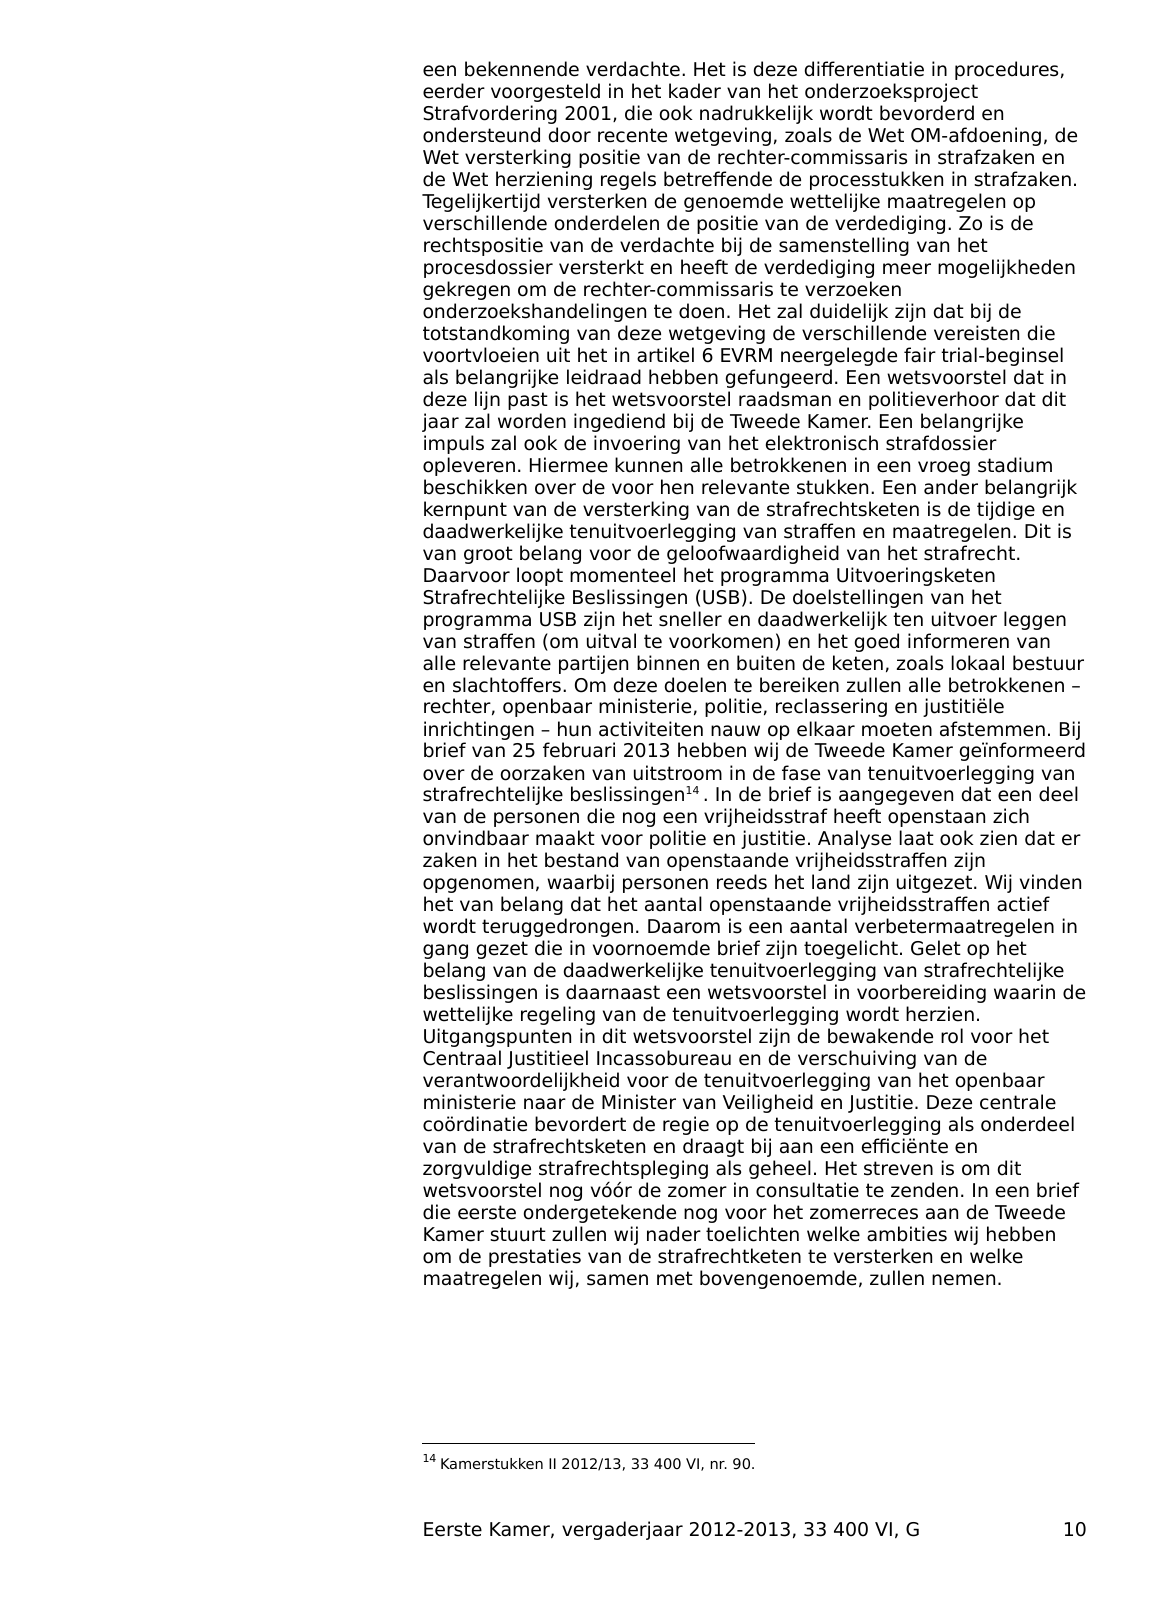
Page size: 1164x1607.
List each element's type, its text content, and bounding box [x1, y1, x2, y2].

text een bekennende verdachte. Het is deze differentiatie in procedures, eerder voorgesteld in het kader van het onderzoeksproject Strafvordering 2001, die ook nadrukkelijk wordt bevorderd en ondersteund door recente wetgeving, zoals de Wet OM-afdoening, de Wet versterking positie van de rechter-commissaris in strafzaken en de Wet herziening regels betreffende de processtukken in strafzaken. Tegelijkertijd versterken de genoemde wettelijke maatregelen op verschillende onderdelen de positie van de verdediging. Zo is de rechtspositie van de verdachte bij de samenstelling van het procesdossier versterkt en heeft de verdediging meer mogelijkheden gekregen om de rechter-commissaris te verzoeken onderzoekshandelingen te doen. Het zal duidelijk zijn dat bij de totstandkoming van deze wetgeving de verschillende vereisten die voortvloeien uit het in artikel 6 EVRM neergelegde fair trial-beginsel als belangrijke leidraad hebben gefungeerd. Een wetsvoorstel dat in deze lijn past is het wetsvoorstel raadsman en politieverhoor dat dit jaar zal worden ingediend bij de Tweede Kamer. Een belangrijke impuls zal ook de invoering van het elektronisch strafdossier opleveren. Hiermee kunnen alle betrokkenen in een vroeg stadium beschikken over de voor hen relevante stukken. Een ander belangrijk kernpunt van de versterking van de strafrechtsketen is de tijdige en daadwerkelijke tenuitvoerlegging van straffen en maatregelen. Dit is van groot belang voor de geloofwaardigheid van het strafrecht. Daarvoor loopt momenteel het programma Uitvoeringsketen Strafrechtelijke Beslissingen (USB). De doelstellingen van het programma USB zijn het sneller en daadwerkelijk ten uitvoer leggen van straffen (om uitval te voorkomen) en het goed informeren van alle relevante partijen binnen en buiten de keten, zoals lokaal bestuur en slachtoffers. Om deze doelen te bereiken zullen alle betrokkenen – rechter, openbaar ministerie, politie, reclassering en justitiële inrichtingen – hun activiteiten nauw op elkaar moeten afstemmen. Bij brief van 25 februari 2013 hebben wij de Tweede Kamer geïnformeerd over de oorzaken van uitstroom in de fase van tenuitvoerlegging van strafrechtelijke beslissingen. In de brief is aangegeven dat een deel van de personen die nog een vrijheidsstraf heeft openstaan zich onvindbaar maakt voor politie en justitie. Analyse laat ook zien dat er zaken in het bestand van openstaande vrijheidsstraffen zijn opgenomen, waarbij personen reeds het land zijn uitgezet. Wij vinden het van belang dat het aantal openstaande vrijheidsstraffen actief wordt teruggedrongen. Daarom is een aantal verbetermaatregelen in gang gezet die in voornoemde brief zijn toegelicht. Gelet op het belang van de daadwerkelijke tenuitvoerlegging van strafrechtelijke beslissingen is daarnaast een wetsvoorstel in voorbereiding waarin de wettelijke regeling van de tenuitvoerlegging wordt herzien. Uitgangspunten in dit wetsvoorstel zijn de bewakende rol voor het Centraal Justitieel Incassobureau en de verschuiving van de verantwoordelijkheid voor de tenuitvoerlegging van het openbaar ministerie naar de Minister van Veiligheid en Justitie. Deze centrale coördinatie bevordert de regie op de tenuitvoerlegging als onderdeel van de strafrechtsketen en draagt bij aan een efficiënte en zorgvuldige strafrechtspleging als geheel. Het streven is om dit wetsvoorstel nog vóór de zomer in consultatie te zenden. In een brief die eerste ondergetekende nog voor het zomerreces aan de Tweede Kamer stuurt zullen wij nader toelichten welke ambities wij hebben om de prestaties van de strafrechtketen te versterken en welke maatregelen wij, samen met bovengenoemde, zullen nemen. [422, 59, 1087, 1290]
text Kamerstukken II 2012/13, 33 400 VI, nr. 90. [422, 1452, 1087, 1474]
